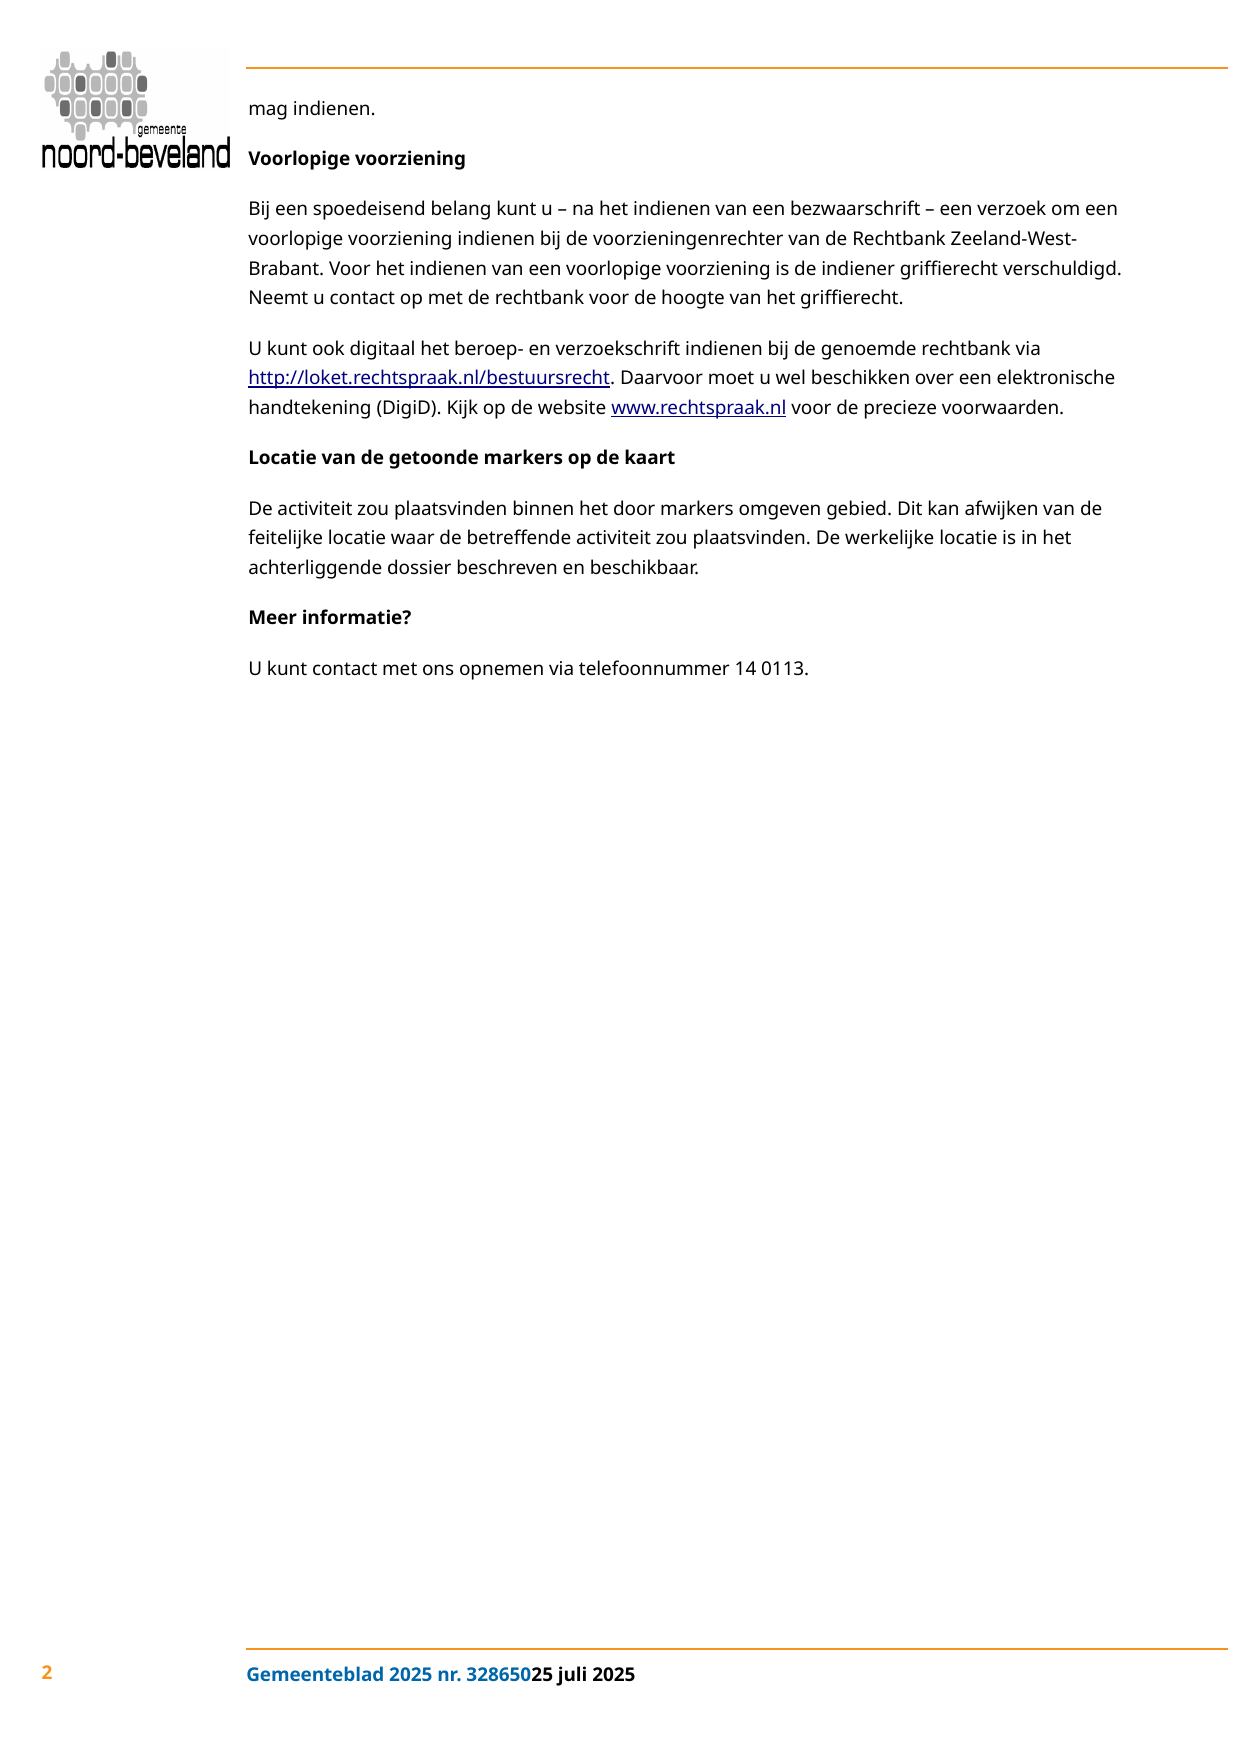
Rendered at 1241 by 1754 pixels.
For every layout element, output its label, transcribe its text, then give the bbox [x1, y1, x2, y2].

text U kunt contact met ons opnemen via telefoonnummer 14 0113. [248, 655, 1152, 681]
text Bij een spoedeisend belang kunt u – na het indienen van een bezwaarschrift – een verzoek om een voorlopige voorziening indienen bij de voorzieningenrechter van de Rechtbank Zeeland-West-Brabant. Voor het indienen van een voorlopige voorziening is de indiener griffierecht verschuldigd. Neemt u contact op met de rechtbank voor de hoogte van het griffierecht. [248, 196, 1152, 310]
text Locatie van de getoonde markers op de kaart [248, 444, 1152, 470]
text U kunt ook digitaal het beroep- en verzoekschrift indienen bij de genoemde rechtbank via http://loket.rechtspraak.nl/bestuursrecht. Daarvoor moet u wel beschikken over een elektronische handtekening (DigiD). Kijk op de website www.rechtspraak.nl voor de precieze voorwaarden. [248, 335, 1152, 420]
text De activiteit zou plaatsvinden binnen het door markers omgeven gebied. Dit kan afwijken van de feitelijke locatie waar de betreffende activiteit zou plaatsvinden. De werkelijke locatie is in het achterliggende dossier beschreven en beschikbaar. [248, 495, 1152, 580]
text mag indienen. [248, 95, 1152, 121]
text Voorlopige voorziening [248, 145, 1152, 171]
picture [41, 47, 231, 172]
text Meer informatie? [248, 604, 1152, 630]
